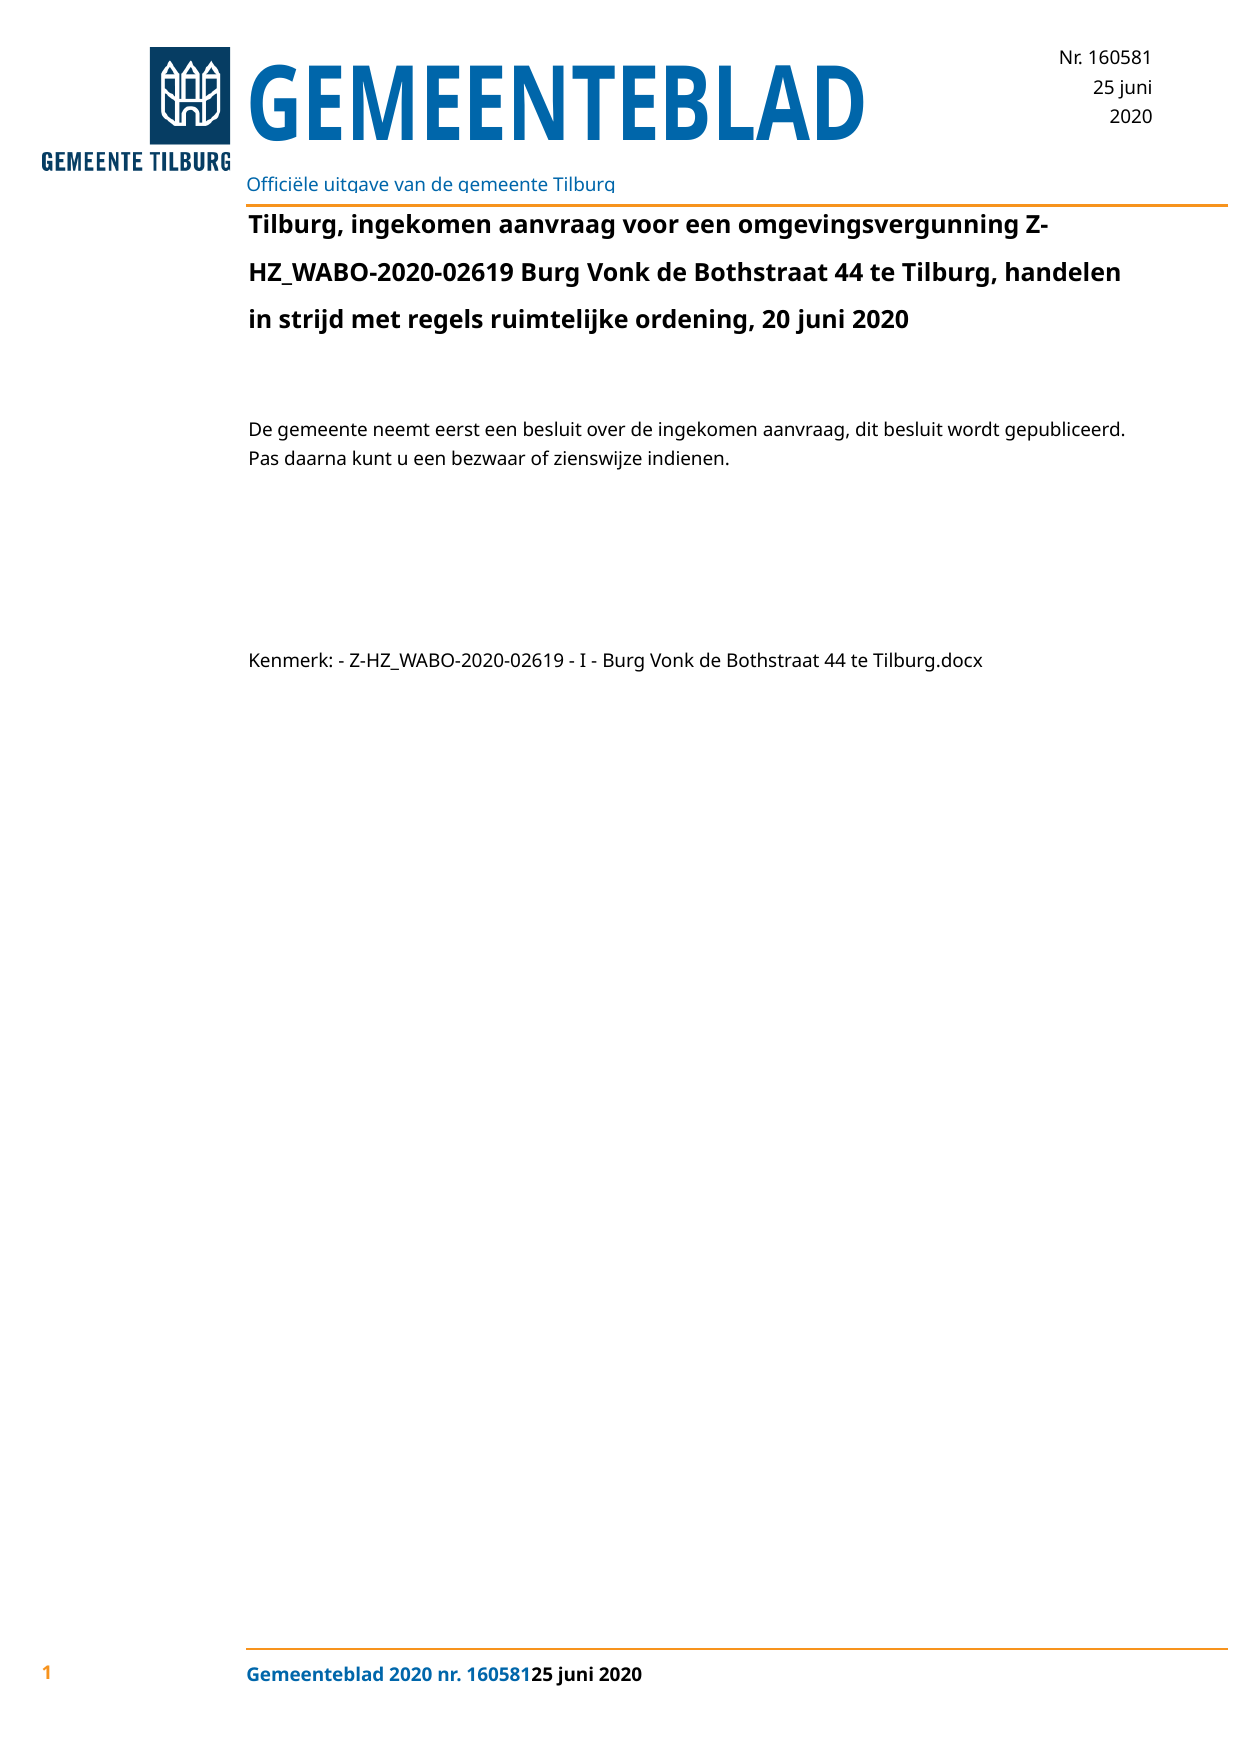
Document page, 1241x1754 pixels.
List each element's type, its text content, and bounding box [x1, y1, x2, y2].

text Tilburg, ingekomen aanvraag voor een omgevingsvergunning Z-HZ_WABO-2020-02619 Burg Vonk de Bothstraat 44 te Tilburg, handelen in strijd met regels ruimtelijke ordening, 20 juni 2020 [248, 207, 1152, 336]
text De gemeente neemt eerst een besluit over de ingekomen aanvraag, dit besluit wordt gepubliceerd. Pas daarna kunt u een bezwaar of zienswijze indienen. [248, 416, 1152, 471]
picture [41, 47, 231, 172]
text Kenmerk: - Z-HZ_WABO-2020-02619 - I - Burg Vonk de Bothstraat 44 te Tilburg.docx [248, 647, 1152, 673]
